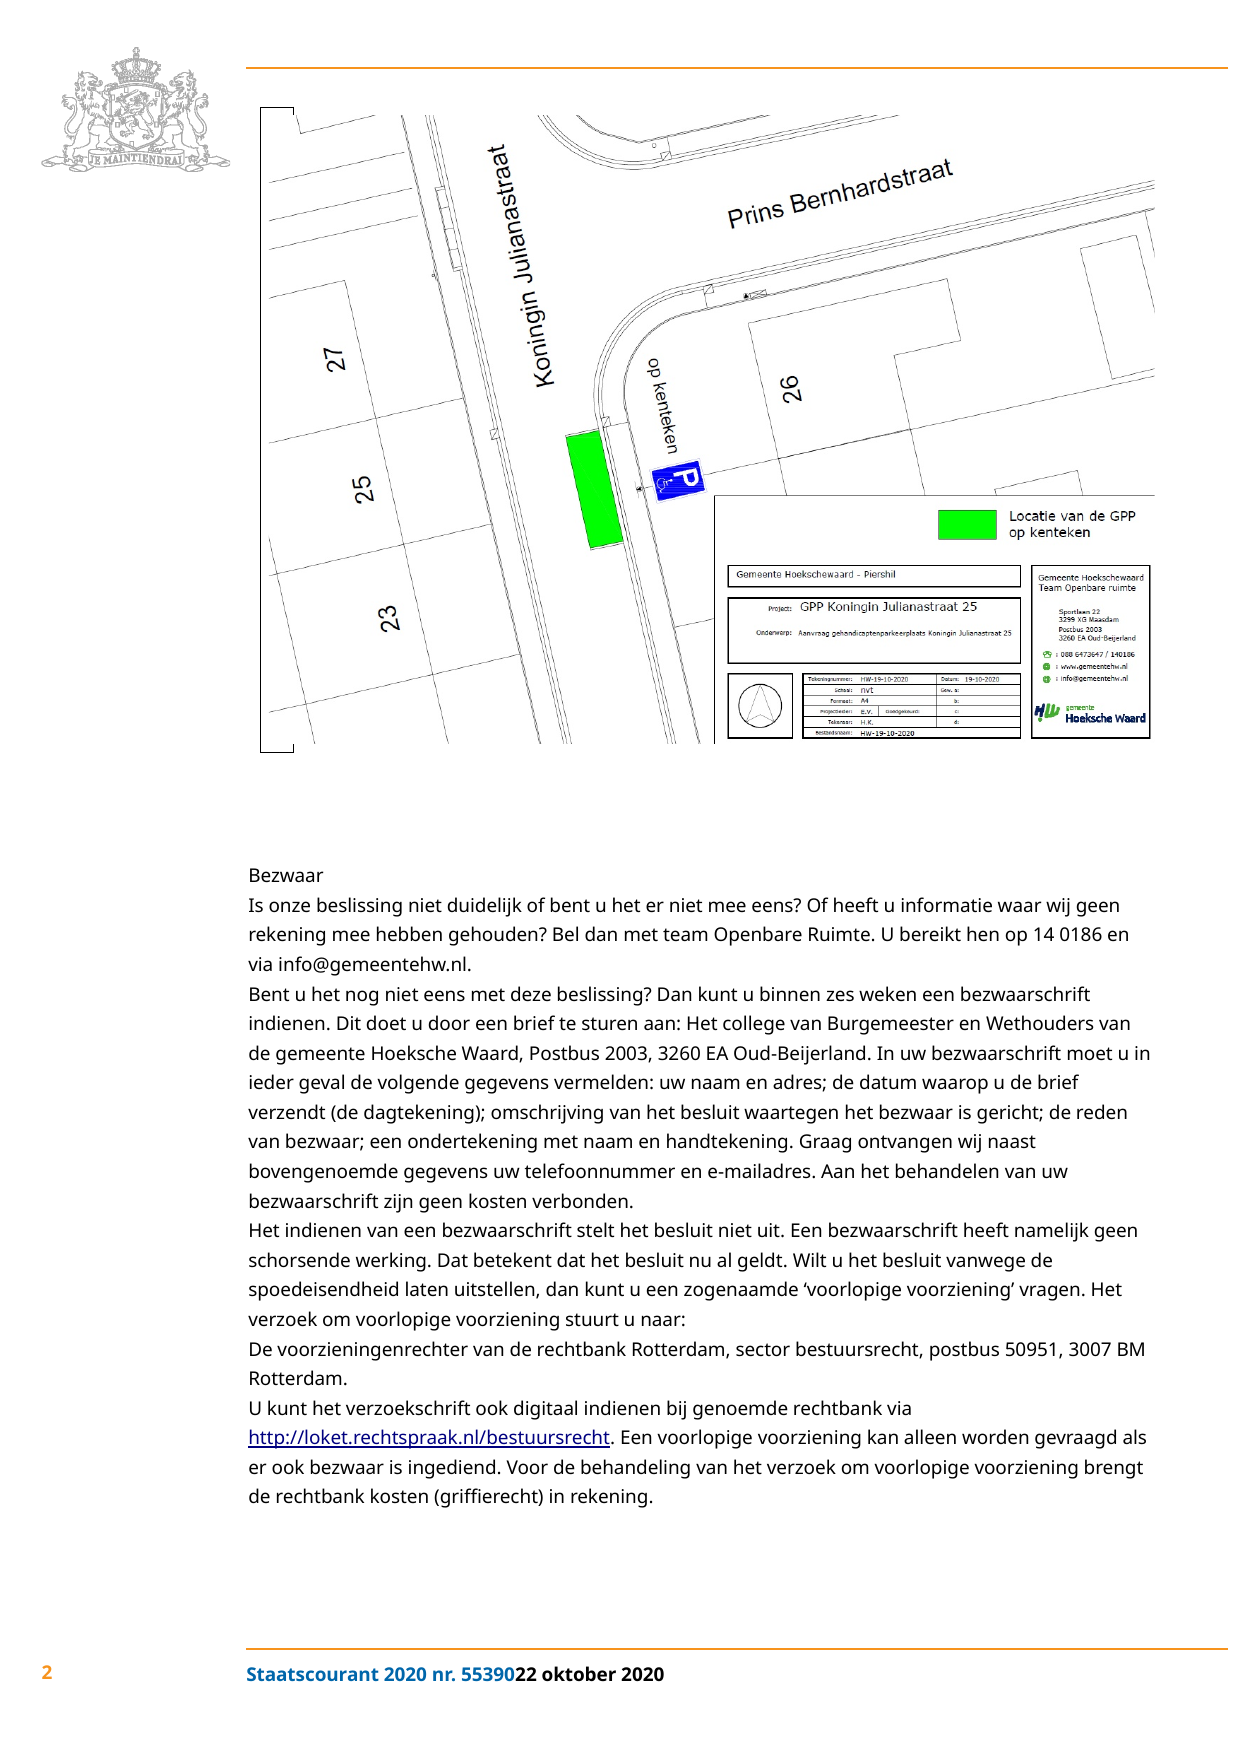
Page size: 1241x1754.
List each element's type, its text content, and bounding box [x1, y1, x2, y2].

text Bent u het nog niet eens met deze beslissing? Dan kunt u binnen zes weken een bezwaarschrift indienen. Dit doet u door een brief te sturen aan: Het college van Burgemeester en Wethouders van de gemeente Hoeksche Waard, Postbus 2003, 3260 EA Oud-Beijerland. In uw bezwaarschrift moet u in ieder geval de volgende gegevens vermelden: uw naam en adres; de datum waarop u de brief verzendt (de dagtekening); omschrijving van het besluit waartegen het bezwaar is gericht; de reden van bezwaar; een ondertekening met naam en handtekening. Graag ontvangen wij naast bovengenoemde gegevens uw telefoonnummer en e-mailadres. Aan het behandelen van uw bezwaarschrift zijn geen kosten verbonden. [248, 981, 1152, 1213]
text De voorzieningenrechter van de rechtbank Rotterdam, sector bestuursrecht, postbus 50951, 3007 BM Rotterdam. [248, 1336, 1152, 1391]
text U kunt het verzoekschrift ook digitaal indienen bij genoemde rechtbank via http://loket.rechtspraak.nl/bestuursrecht. Een voorlopige voorziening kan alleen worden gevraagd als er ook bezwaar is ingediend. Voor de behandeling van het verzoek om voorlopige voorziening brengt de rechtbank kosten (griffierecht) in rekening. [248, 1395, 1152, 1509]
text Het indienen van een bezwaarschrift stelt het besluit niet uit. Een bezwaarschrift heeft namelijk geen schorsende werking. Dat betekent dat het besluit nu al geldt. Wilt u het besluit vanwege de spoedeisendheid laten uitstellen, dan kunt u een zogenaamde ‘voorlopige voorziening’ vragen. Het verzoek om voorlopige voorziening stuurt u naar: [248, 1217, 1152, 1332]
text Is onze beslissing niet duidelijk of bent u het er niet mee eens? Of heeft u informatie waar wij geen rekening mee hebben gehouden? Bel dan met team Openbare Ruimte. U bereikt hen op 14 0186 en via info@gemeentehw.nl. [248, 892, 1152, 977]
picture [268, 115, 1155, 744]
picture [41, 47, 231, 172]
text Bezwaar [248, 862, 1152, 888]
